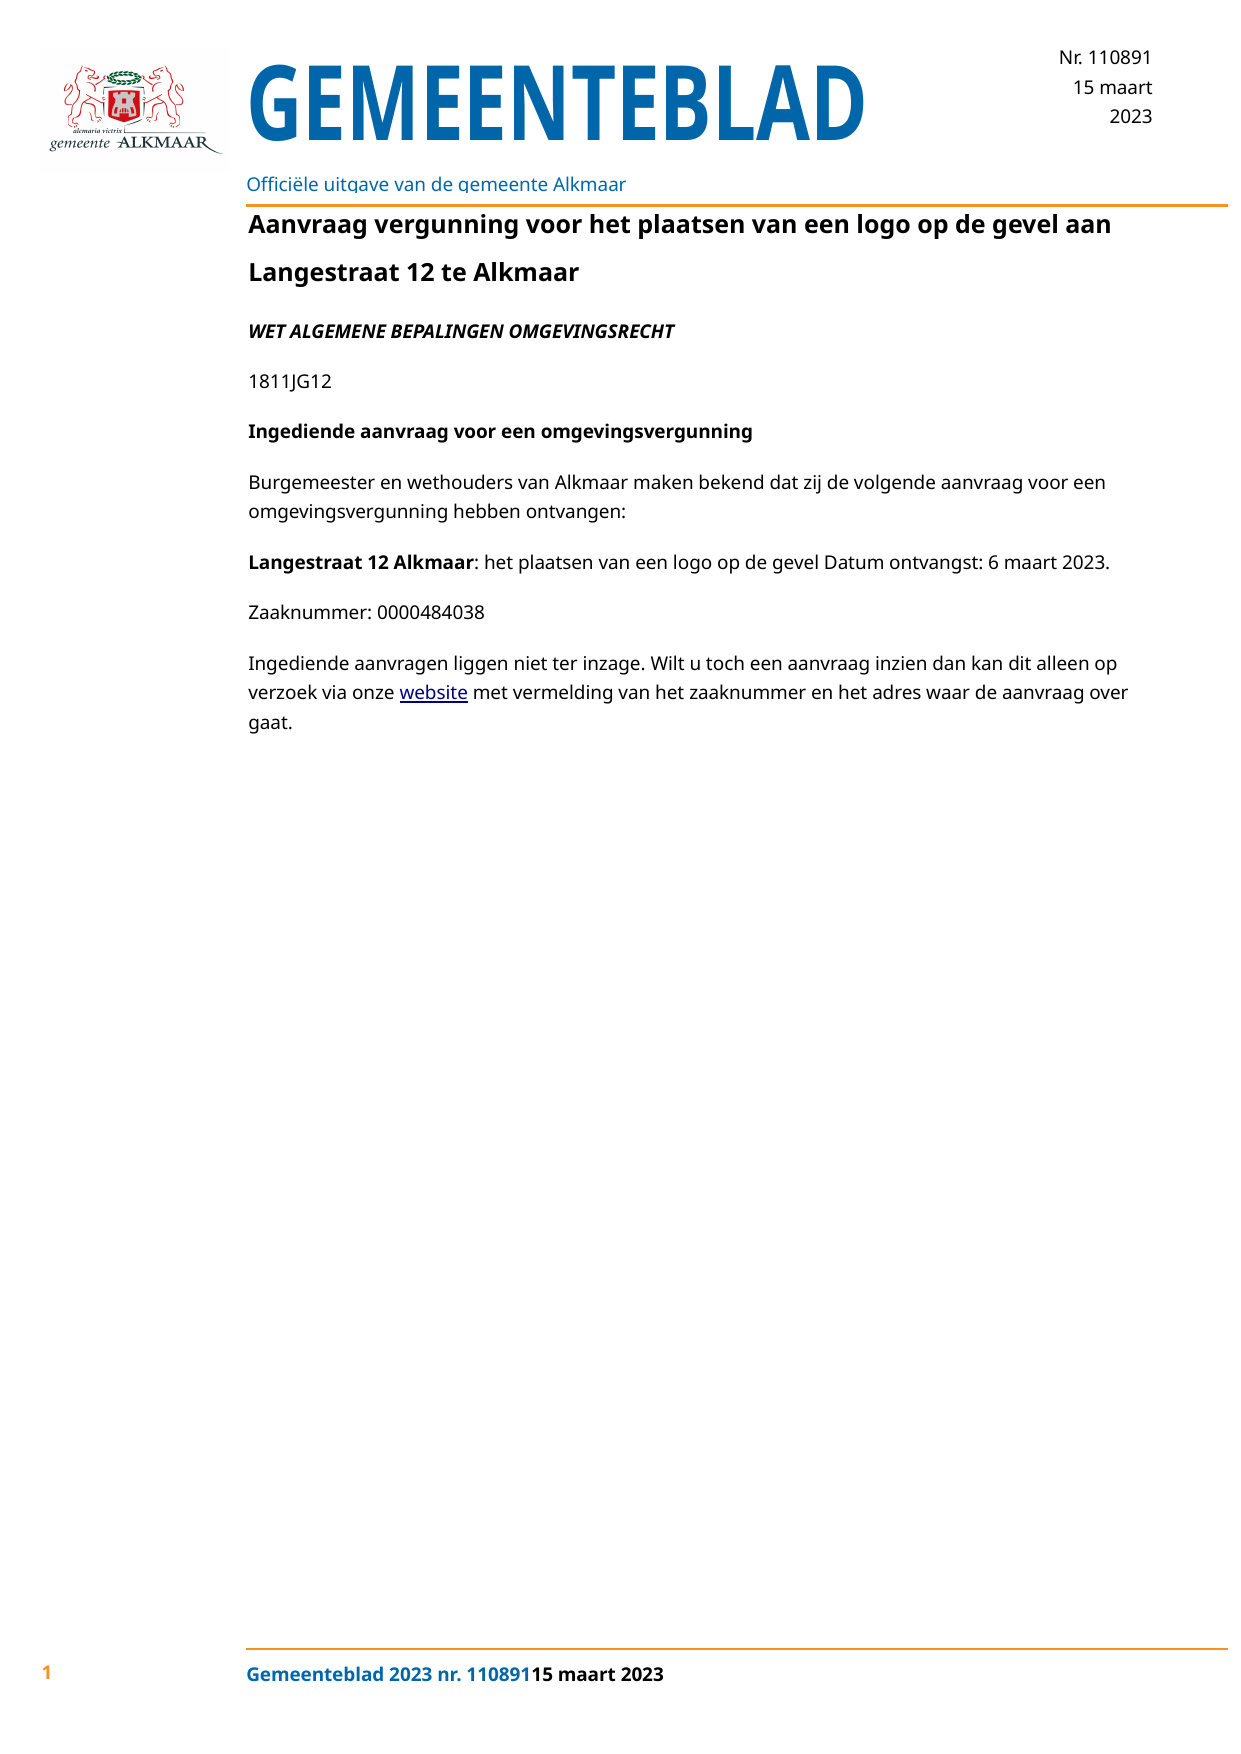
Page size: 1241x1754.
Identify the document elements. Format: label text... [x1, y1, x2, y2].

text Langestraat 12 Alkmaar: het plaatsen van een logo op de gevel Datum ontvangst: 6 maart 2023. [248, 549, 1152, 575]
text Ingediende aanvraag voor een omgevingsvergunning [248, 419, 1152, 444]
text Burgemeester en wethouders van Alkmaar maken bekend dat zij de volgende aanvraag voor een omgevingsvergunning hebben ontvangen: [248, 469, 1152, 524]
text 1811JG12 [248, 368, 1152, 394]
text Aanvraag vergunning voor het plaatsen van een logo op de gevel aan Langestraat 12 te Alkmaar [248, 207, 1152, 288]
text WET ALGEMENE BEPALINGEN OMGEVINGSRECHT [248, 318, 1152, 344]
text Zaaknummer: 0000484038 [248, 599, 1152, 625]
text Ingediende aanvragen liggen niet ter inzage. Wilt u toch een aanvraag inzien dan kan dit alleen op verzoek via onze website met vermelding van het zaaknummer en het adres waar de aanvraag over gaat. [248, 650, 1152, 735]
picture [41, 47, 231, 172]
